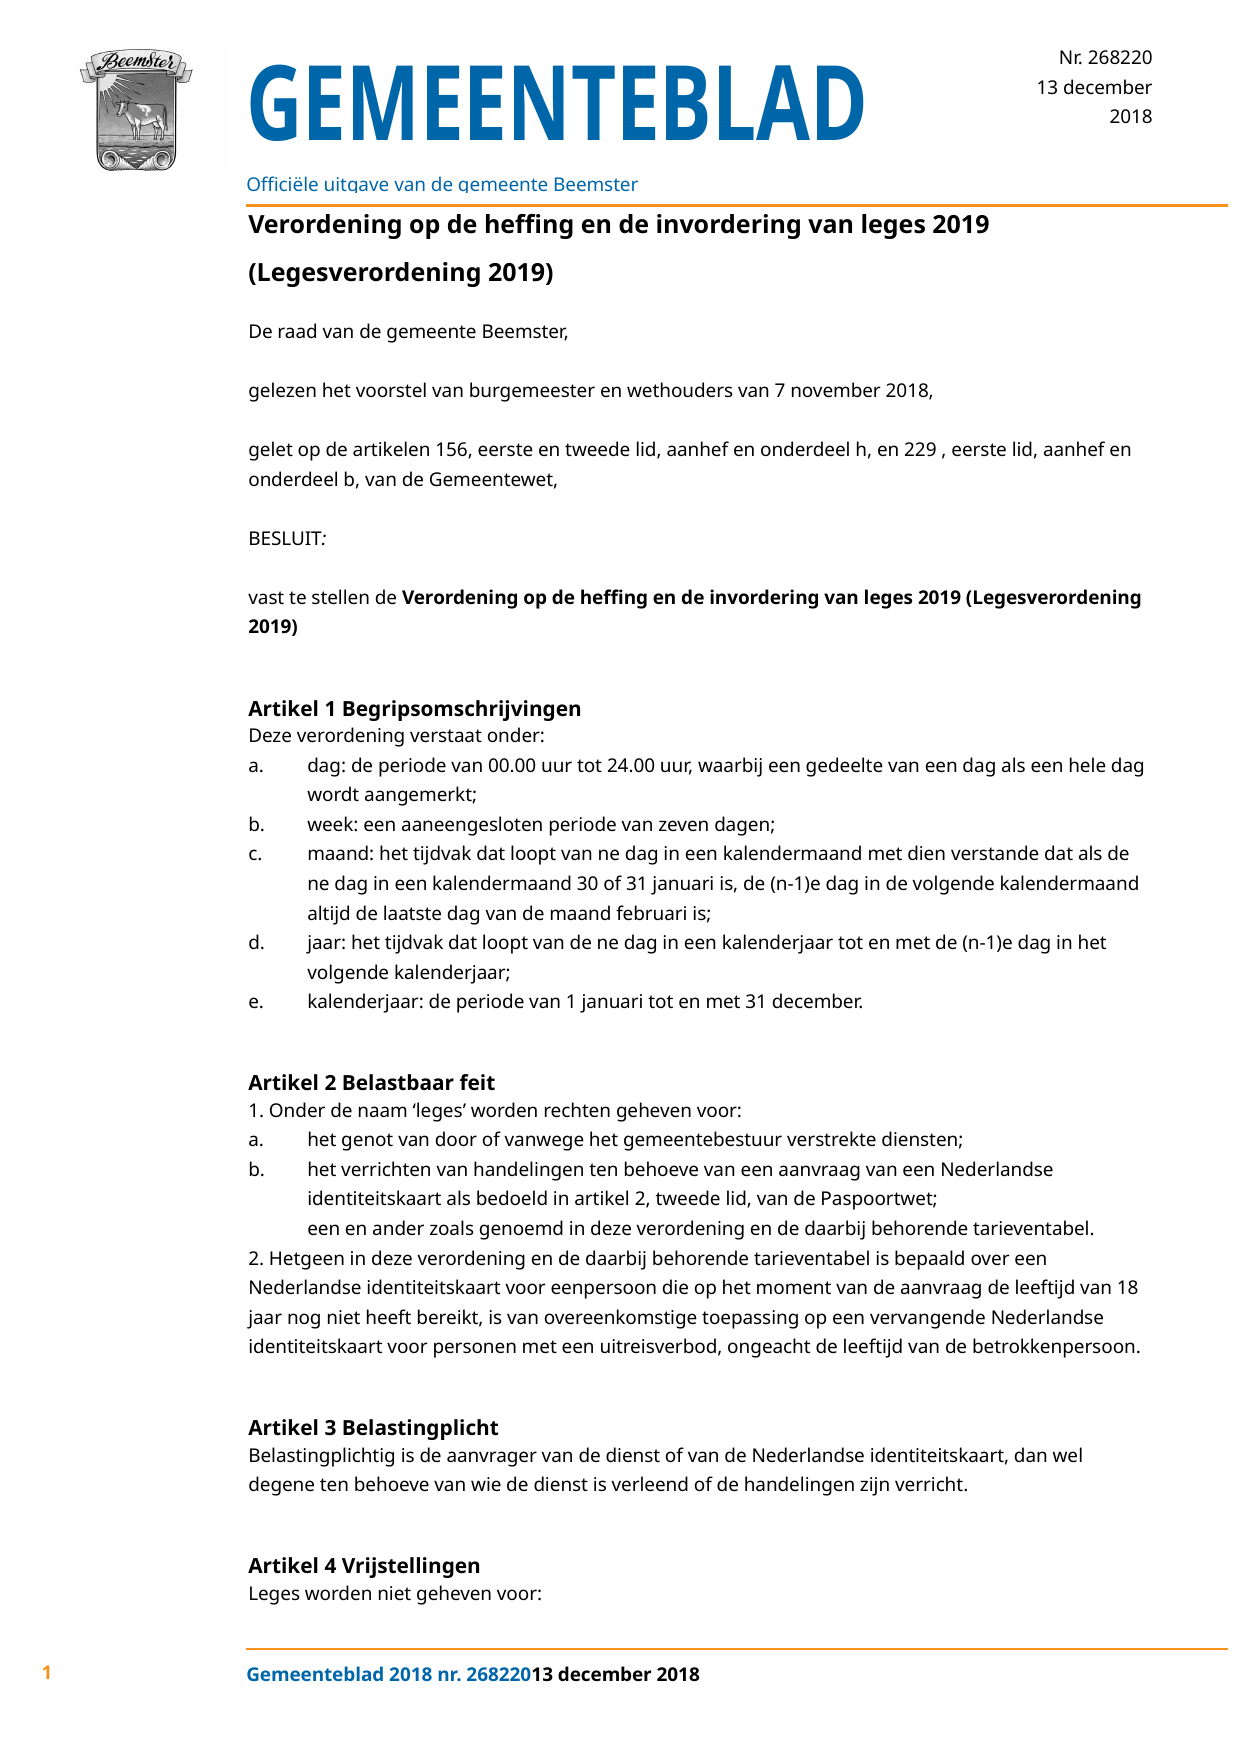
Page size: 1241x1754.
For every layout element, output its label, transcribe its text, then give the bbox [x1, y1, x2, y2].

text 2. Hetgeen in deze verordening en de daarbij behorende tarieventabel is bepaald over een Nederlandse identiteitskaart voor eenpersoon die op het moment van de aanvraag de leeftijd van 18 jaar nog niet heeft bereikt, is van overeenkomstige toepassing op een vervangende Nederlandse identiteitskaart voor personen met een uitreisverbod, ongeacht de leeftijd van de betrokkenpersoon. [248, 1245, 1152, 1359]
list dag: de periode van 00.00 uur tot 24.00 uur, waarbij een gedeelte van een dag als een hele dag wordt aangemerkt; [248, 752, 1152, 807]
list het genot van door of vanwege het gemeentebestuur verstrekte diensten; [248, 1126, 1152, 1152]
list jaar: het tijdvak dat loopt van de ne dag in een kalenderjaar tot en met de (n-1)e dag in het volgende kalenderjaar; [248, 929, 1152, 984]
text BESLUIT: [248, 525, 1152, 551]
text Deze verordening verstaat onder: [248, 722, 1152, 748]
text Leges worden niet geheven voor: [248, 1580, 1152, 1606]
text vast te stellen de Verordening op de heffing en de invordering van leges 2019 (Legesverordening 2019) [248, 584, 1152, 639]
list het verrichten van handelingen ten behoeve van een aanvraag van een Nederlandse identiteitskaart als bedoeld in artikel 2, tweede lid, van de Paspoortwet; [248, 1156, 1152, 1211]
text Artikel 4 Vrijstellingen [248, 1552, 1152, 1580]
text Verordening op de heffing en de invordering van leges 2019 (Legesverordening 2019) [248, 207, 1152, 288]
list een en ander zoals genoemd in deze verordening en de daarbij behorende tarieventabel. [248, 1215, 1152, 1241]
text De raad van de gemeente Beemster, [248, 318, 1152, 344]
text Artikel 3 Belastingplicht [248, 1413, 1152, 1442]
list kalenderjaar: de periode van 1 januari tot en met 31 december. [248, 988, 1152, 1014]
text 1. Onder de naam ‘leges’ worden rechten geheven voor: [248, 1097, 1152, 1123]
text Artikel 2 Belastbaar feit [248, 1068, 1152, 1097]
text gelezen het voorstel van burgemeester en wethouders van 7 november 2018, [248, 377, 1152, 403]
picture [41, 47, 231, 172]
text gelet op de artikelen 156, eerste en tweede lid, aanhef en onderdeel h, en 229 , eerste lid, aanhef en onderdeel b, van de Gemeentewet, [248, 436, 1152, 492]
text Artikel 1 Begripsomschrijvingen [248, 694, 1152, 722]
text Belastingplichtig is de aanvrager van de dienst of van de Nederlandse identiteitskaart, dan wel degene ten behoeve van wie de dienst is verleend of de handelingen zijn verricht. [248, 1442, 1152, 1497]
list maand: het tijdvak dat loopt van ne dag in een kalendermaand met dien verstande dat als de ne dag in een kalendermaand 30 of 31 januari is, de (n-1)e dag in de volgende kalendermaand altijd de laatste dag van de maand februari is; [248, 841, 1152, 925]
list week: een aaneengesloten periode van zeven dagen; [248, 811, 1152, 837]
